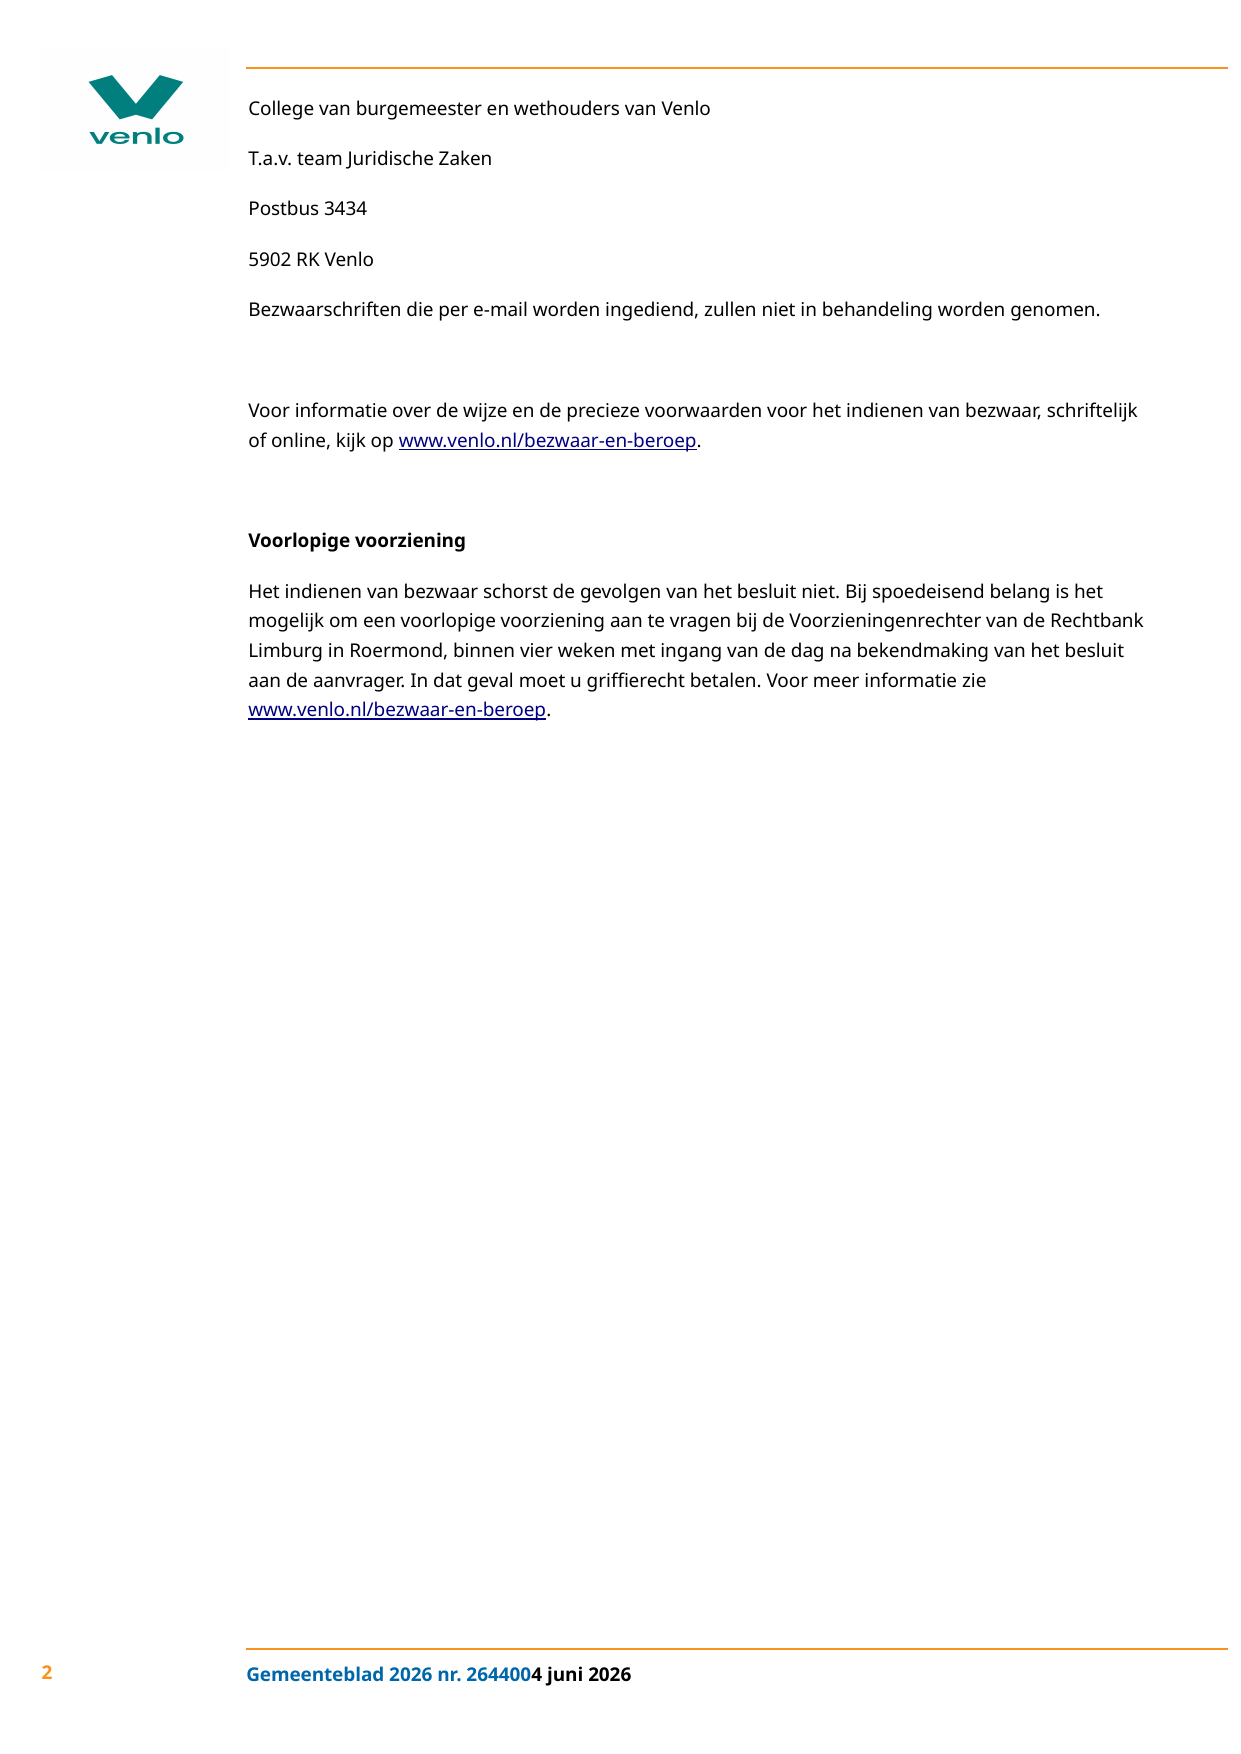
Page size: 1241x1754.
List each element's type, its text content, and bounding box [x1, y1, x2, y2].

text T.a.v. team Juridische Zaken [248, 145, 1152, 171]
text Bezwaarschriften die per e-mail worden ingediend, zullen niet in behandeling worden genomen. [248, 296, 1152, 322]
text 5902 RK Venlo [248, 246, 1152, 272]
text College van burgemeester en wethouders van Venlo [248, 95, 1152, 121]
text Postbus 3434 [248, 196, 1152, 221]
text Voorlopige voorziening [248, 528, 1152, 553]
text Voor informatie over de wijze en de precieze voorwaarden voor het indienen van bezwaar, schriftelijk of online, kijk op www.venlo.nl/bezwaar-en-beroep. [248, 397, 1152, 453]
picture [41, 47, 231, 172]
text Het indienen van bezwaar schorst de gevolgen van het besluit niet. Bij spoedeisend belang is het mogelijk om een voorlopige voorziening aan te vragen bij de Voorzieningenrechter van de Rechtbank Limburg in Roermond, binnen vier weken met ingang van de dag na bekendmaking van het besluit aan de aanvrager. In dat geval moet u griffierecht betalen. Voor meer informatie zie www.venlo.nl/bezwaar-en-beroep. [248, 578, 1152, 722]
